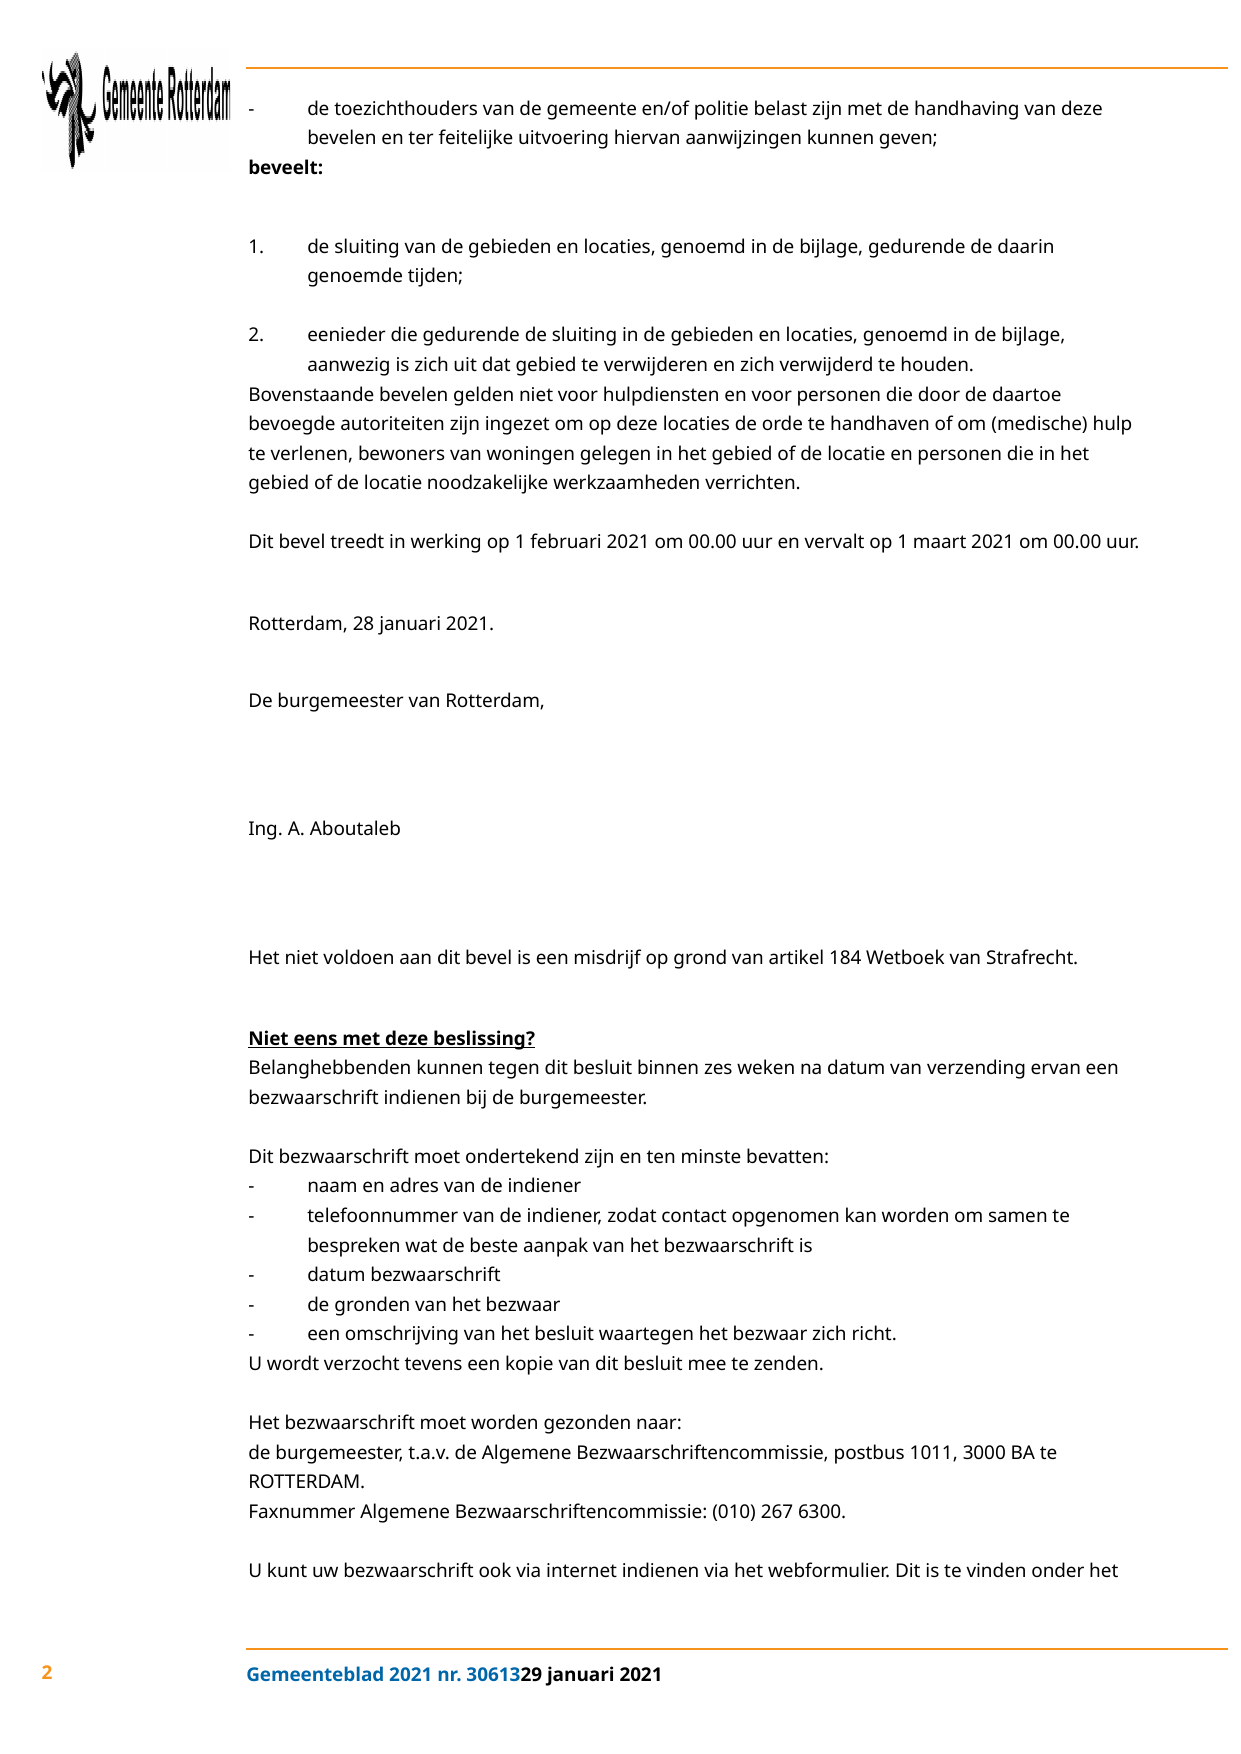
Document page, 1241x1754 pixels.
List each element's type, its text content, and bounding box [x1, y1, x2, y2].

text de burgemeester, t.a.v. de Algemene Bezwaarschriftencommissie, postbus 1011, 3000 BA te ROTTERDAM. [248, 1439, 1152, 1494]
text Bovenstaande bevelen gelden niet voor hulpdiensten en voor personen die door de daartoe bevoegde autoriteiten zijn ingezet om op deze locaties de orde te handhaven of om (medische) hulp te verlenen, bewoners van woningen gelegen in het gebied of de locatie en personen die in het gebied of de locatie noodzakelijke werkzaamheden verrichten. [248, 381, 1152, 495]
text Het bezwaarschrift moet worden gezonden naar: [248, 1409, 1152, 1435]
text Belanghebbenden kunnen tegen dit besluit binnen zes weken na datum van verzending ervan een bezwaarschrift indienen bij de burgemeester. [248, 1054, 1152, 1110]
text De burgemeester van Rotterdam, [248, 687, 1152, 713]
list datum bezwaarschrift [248, 1261, 1152, 1287]
text Dit bezwaarschrift moet ondertekend zijn en ten minste bevatten: [248, 1143, 1152, 1169]
text Niet eens met deze beslissing? [248, 1025, 1152, 1051]
list eenieder die gedurende de sluiting in de gebieden en locaties, genoemd in de bijlage, aanwezig is zich uit dat gebied te verwijderen en zich verwijderd te houden. [248, 322, 1152, 377]
list een omschrijving van het besluit waartegen het bezwaar zich richt. [248, 1321, 1152, 1346]
list naam en adres van de indiener [248, 1173, 1152, 1198]
text Faxnummer Algemene Bezwaarschriftencommissie: (010) 267 6300. [248, 1498, 1152, 1524]
text Dit bevel treedt in werking op 1 februari 2021 om 00.00 uur en vervalt op 1 maart 2021 om 00.00 uur. [248, 529, 1152, 554]
list de sluiting van de gebieden en locaties, genoemd in de bijlage, gedurende de daarin genoemde tijden; [248, 233, 1152, 288]
list de gronden van het bezwaar [248, 1291, 1152, 1317]
text Het niet voldoen aan dit bevel is een misdrijf op grond van artikel 184 Wetboek van Strafrecht. [248, 944, 1152, 970]
text U wordt verzocht tevens een kopie van dit besluit mee te zenden. [248, 1350, 1152, 1376]
text Ing. A. Aboutaleb [248, 816, 1152, 841]
list de toezichthouders van de gemeente en/of politie belast zijn met de handhaving van deze bevelen en ter feitelijke uitvoering hiervan aanwijzingen kunnen geven; [248, 95, 1152, 150]
picture [41, 47, 231, 172]
text beveelt: [248, 154, 1152, 180]
text Rotterdam, 28 januari 2021. [248, 610, 1152, 635]
text U kunt uw bezwaarschrift ook via internet indienen via het webformulier. Dit is te vinden onder het [248, 1557, 1152, 1583]
list telefoonnummer van de indiener, zodat contact opgenomen kan worden om samen te bespreken wat de beste aanpak van het bezwaarschrift is [248, 1202, 1152, 1258]
